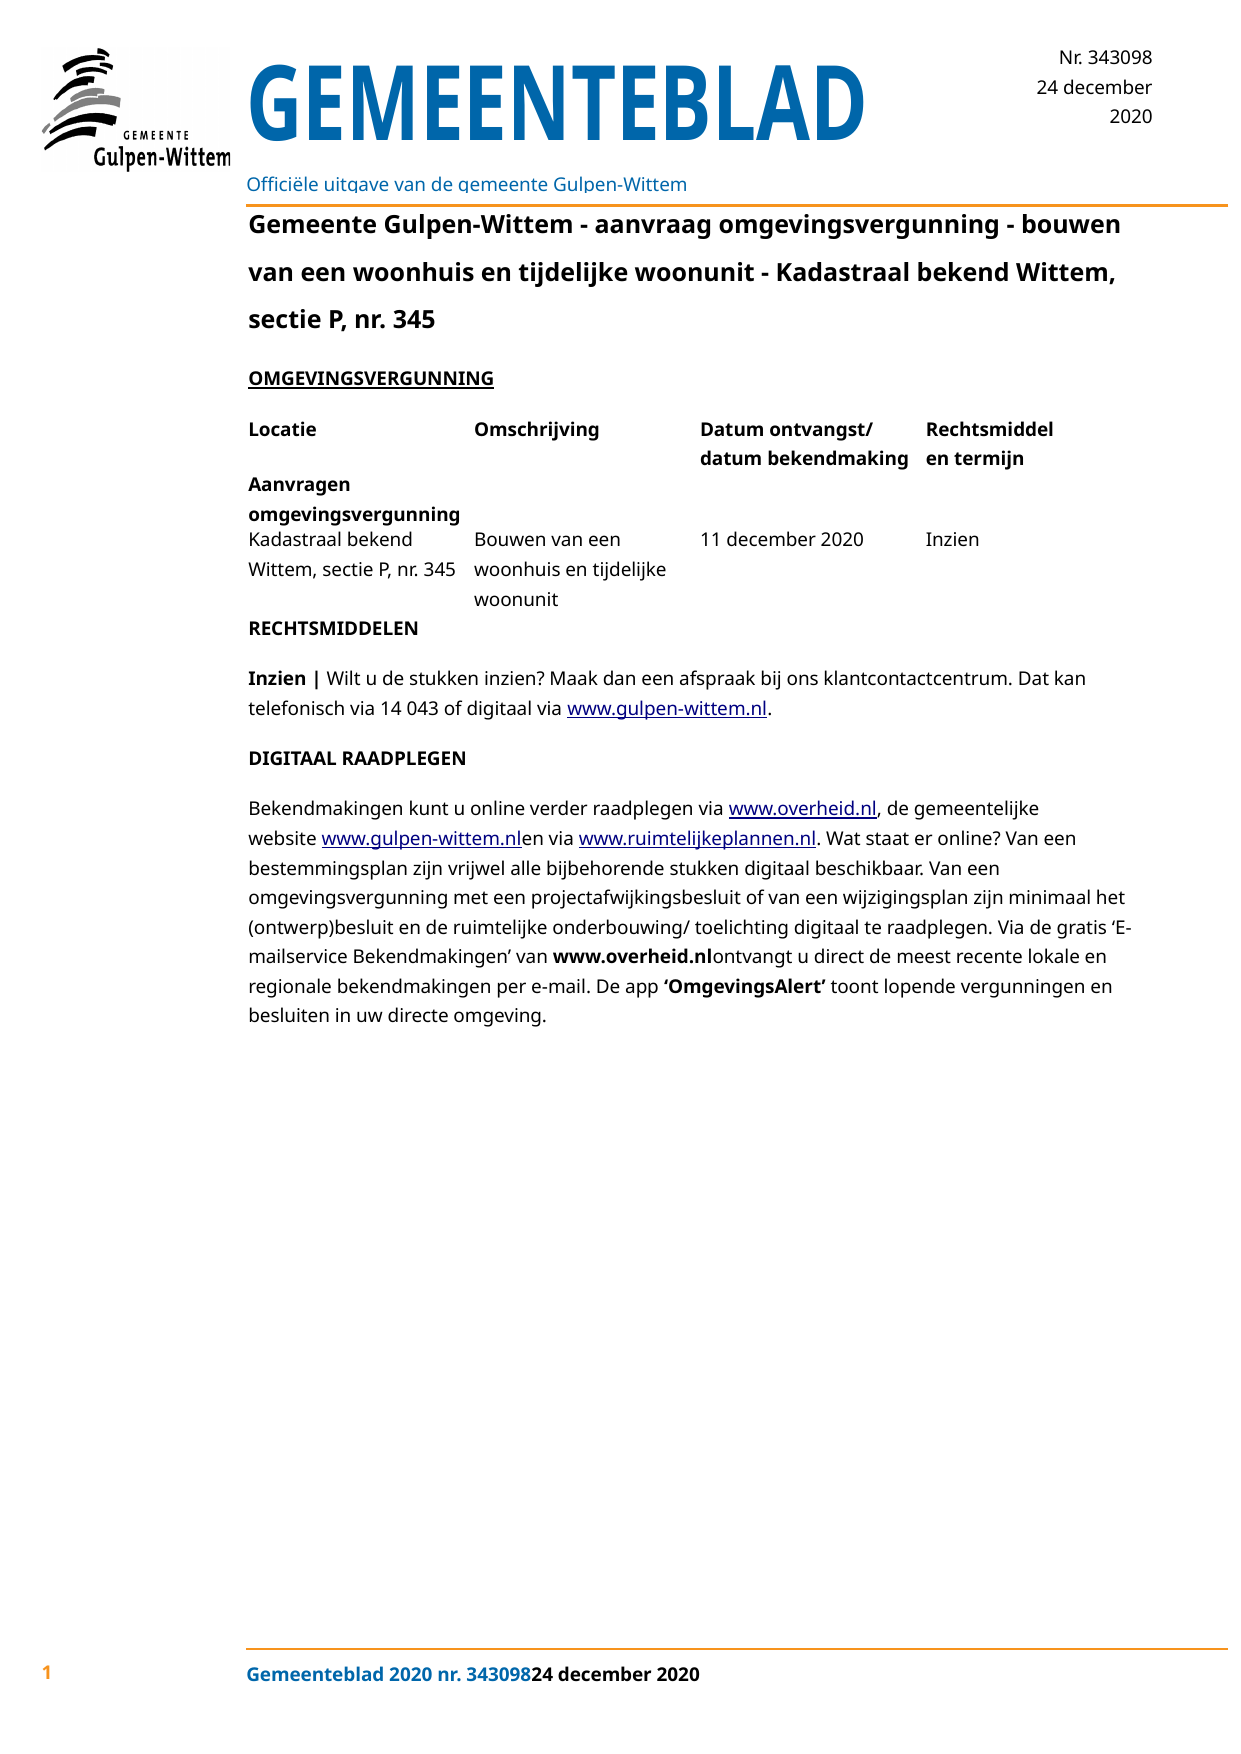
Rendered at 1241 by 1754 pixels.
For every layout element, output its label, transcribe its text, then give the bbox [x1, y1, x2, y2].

text Bekendmakingen kunt u online verder raadplegen via www.overheid.nl, de gemeentelijke website www.gulpen-wittem.nlen via www.ruimtelijkeplannen.nl. Wat staat er online? Van een bestemmingsplan zijn vrijwel alle bijbehorende stukken digitaal beschikbaar. Van een omgevingsvergunning met een projectafwijkingsbesluit of van een wijzigingsplan zijn minimaal het (ontwerp)besluit en de ruimtelijke onderbouwing/ toelichting digitaal te raadplegen. Via de gratis ‘E-mailservice Bekendmakingen’ van www.overheid.nlontvangt u direct de meest recente lokale en regionale bekendmakingen per e-mail. De app ‘OmgevingsAlert’ toont lopende vergunningen en besluiten in uw directe omgeving. [248, 796, 1152, 1028]
text Gemeente Gulpen-Wittem - aanvraag omgevingsvergunning - bouwen van een woonhuis en tijdelijke woonunit - Kadastraal bekend Wittem, sectie P, nr. 345 [248, 207, 1152, 336]
text RECHTSMIDDELEN [248, 615, 1152, 641]
table_cell [474, 471, 700, 527]
table_header Rechtsmiddel en termijn [926, 416, 1152, 471]
text DIGITAAL RAADPLEGEN [248, 745, 1152, 771]
table_cell Bouwen van een woonhuis en tijdelijke woonunit [474, 527, 700, 612]
table_cell Aanvragen omgevingsvergunning [248, 471, 474, 527]
table_header Omschrijving [474, 416, 700, 471]
table_cell Kadastraal bekend Wittem, sectie P, nr. 345 [248, 527, 474, 612]
table_header Locatie [248, 416, 474, 471]
table_cell [700, 471, 926, 527]
table_header Datum ontvangst/ datum bekendmaking [700, 416, 926, 471]
table_cell Inzien [926, 527, 1152, 612]
text Inzien | Wilt u de stukken inzien? Maak dan een afspraak bij ons klantcontactcentrum. Dat kan telefonisch via 14 043 of digitaal via www.gulpen-wittem.nl. [248, 665, 1152, 721]
text OMGEVINGSVERGUNNING [248, 366, 1152, 391]
table_cell [926, 471, 1152, 527]
table_cell 11 december 2020 [700, 527, 926, 612]
picture [41, 47, 231, 172]
